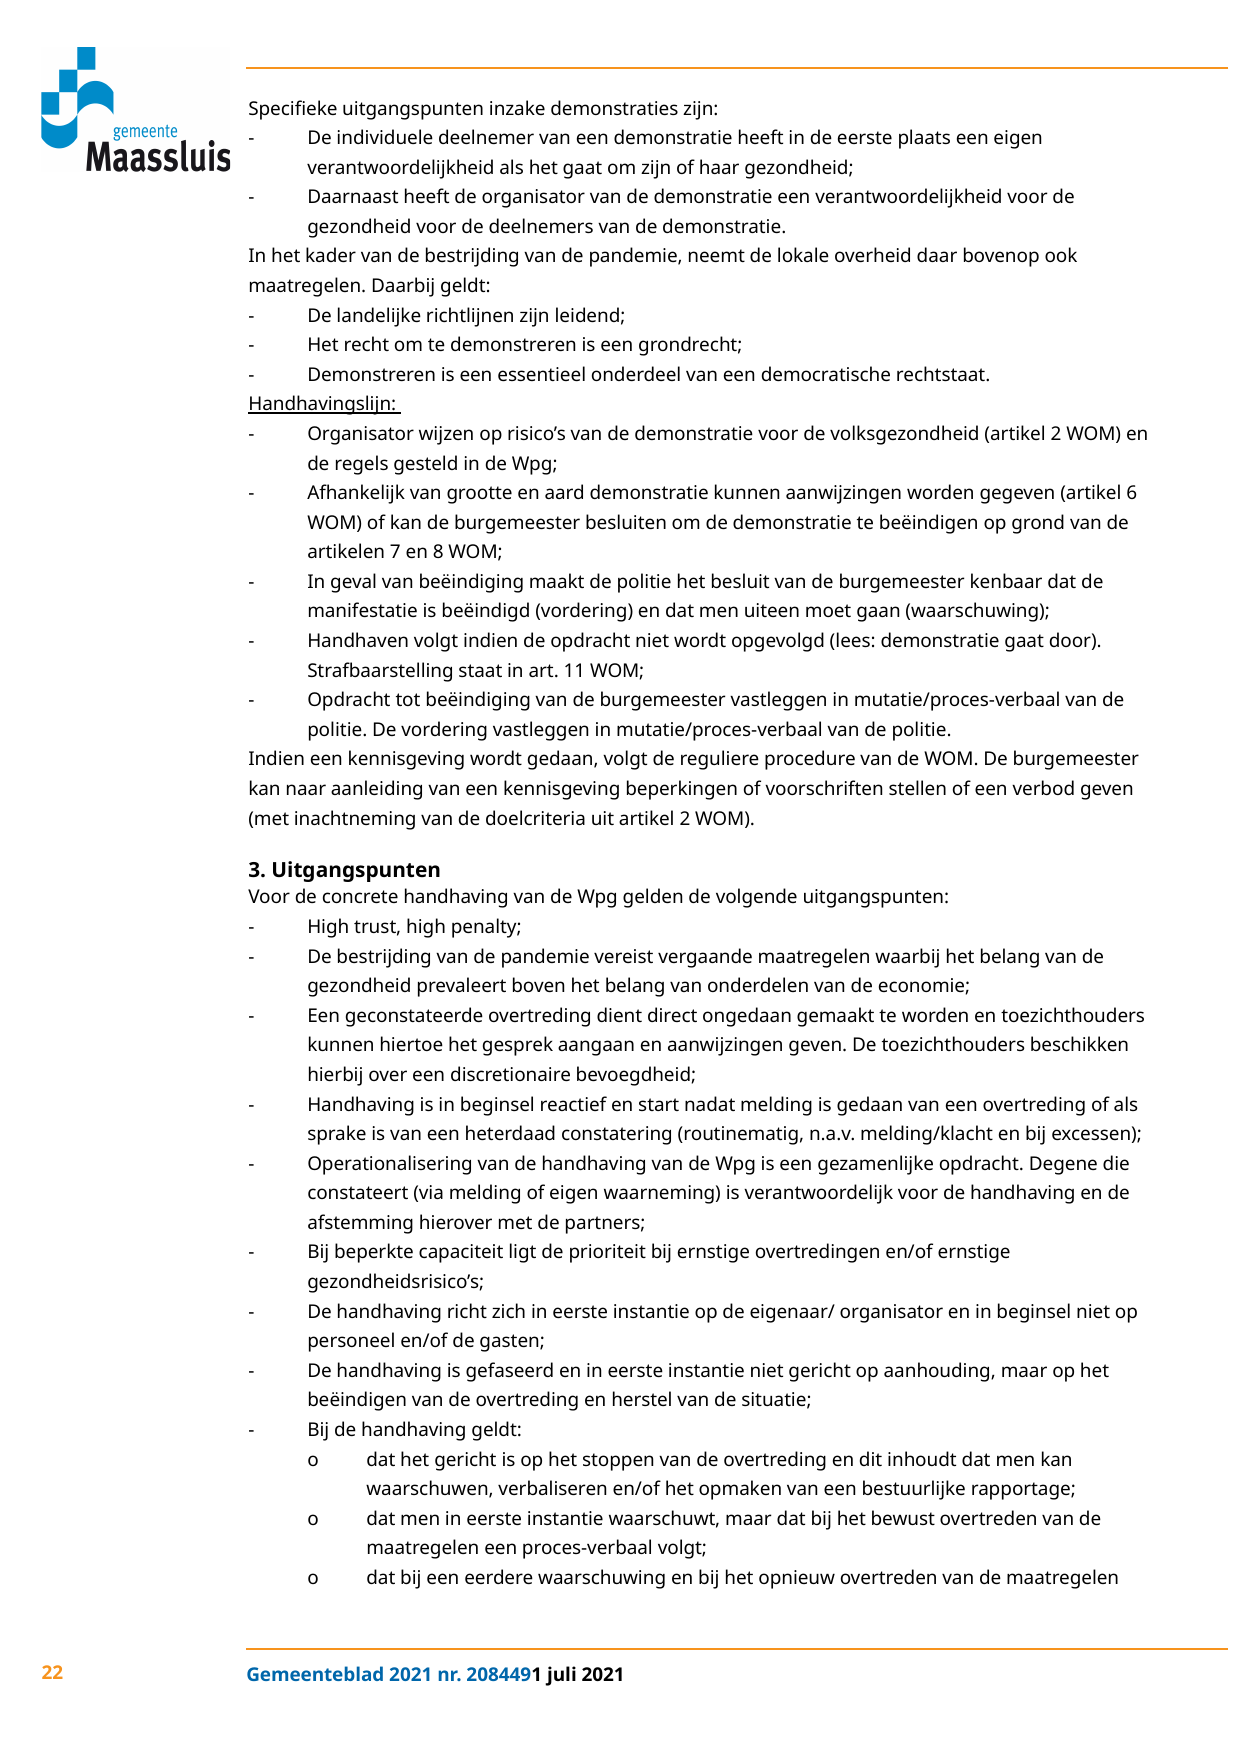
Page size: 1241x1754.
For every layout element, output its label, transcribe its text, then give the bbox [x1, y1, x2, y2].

list Handhaving is in beginsel reactief en start nadat melding is gedaan van een overtreding of als sprake is van een heterdaad constatering (routinematig, n.a.v. melding/klacht en bij excessen); [248, 1091, 1152, 1146]
text Indien een kennisgeving wordt gedaan, volgt de reguliere procedure van de WOM. De burgemeester kan naar aanleiding van een kennisgeving beperkingen of voorschriften stellen of een verbod geven (met inachtneming van de doelcriteria uit artikel 2 WOM). [248, 746, 1152, 831]
picture [41, 47, 77, 92]
list dat men in eerste instantie waarschuwt, maar dat bij het bewust overtreden van de maatregelen een proces-verbaal volgt; [307, 1505, 1152, 1560]
list Demonstreren is een essentieel onderdeel van een democratische rechtstaat. [248, 361, 1152, 387]
text Specifieke uitgangspunten inzake demonstraties zijn: [248, 95, 1152, 121]
picture [41, 47, 231, 172]
list dat het gericht is op het stoppen van de overtreding en dit inhoudt dat men kan waarschuwen, verbaliseren en/of het opmaken van een bestuurlijke rapportage; [307, 1446, 1152, 1501]
list Operationalisering van de handhaving van de Wpg is een gezamenlijke opdracht. Degene die constateert (via melding of eigen waarneming) is verantwoordelijk voor de handhaving en de afstemming hierover met de partners; [248, 1150, 1152, 1235]
list dat bij een eerdere waarschuwing en bij het opnieuw overtreden van de maatregelen [307, 1564, 1152, 1590]
list In geval van beëindiging maakt de politie het besluit van de burgemeester kenbaar dat de manifestatie is beëindigd (vordering) en dat men uiteen moet gaan (waarschuwing); [248, 568, 1152, 623]
text Handhavingslijn: [248, 391, 1152, 416]
list Het recht om te demonstreren is een grondrecht; [248, 331, 1152, 357]
list De handhaving is gefaseerd en in eerste instantie niet gericht op aanhouding, maar op het beëindigen van de overtreding en herstel van de situatie; [248, 1357, 1152, 1412]
text In het kader van de bestrijding van de pandemie, neemt de lokale overheid daar bovenop ook maatregelen. Daarbij geldt: [248, 243, 1152, 298]
list Bij beperkte capaciteit ligt de prioriteit bij ernstige overtredingen en/of ernstige gezondheidsrisico’s; [248, 1239, 1152, 1294]
list High trust, high penalty; [248, 913, 1152, 939]
list De handhaving richt zich in eerste instantie op de eigenaar/ organisator en in beginsel niet op personeel en/of de gasten; [248, 1298, 1152, 1353]
list Opdracht tot beëindiging van de burgemeester vastleggen in mutatie/proces-verbaal van de politie. De vordering vastleggen in mutatie/proces-verbaal van de politie. [248, 686, 1152, 742]
list Een geconstateerde overtreding dient direct ongedaan gemaakt te worden en toezichthouders kunnen hiertoe het gesprek aangaan en aanwijzingen geven. De toezichthouders beschikken hierbij over een discretionaire bevoegdheid; [248, 1002, 1152, 1087]
list Afhankelijk van grootte en aard demonstratie kunnen aanwijzingen worden gegeven (artikel 6 WOM) of kan de burgemeester besluiten om de demonstratie te beëindigen op grond van de artikelen 7 en 8 WOM; [248, 479, 1152, 564]
list Handhaven volgt indien de opdracht niet wordt opgevolgd (lees: demonstratie gaat door). Strafbaarstelling staat in art. 11 WOM; [248, 627, 1152, 683]
text 3. Uitgangspunten [248, 855, 1152, 884]
list Daarnaast heeft de organisator van de demonstratie een verantwoordelijkheid voor de gezondheid voor de deelnemers van de demonstratie. [248, 183, 1152, 239]
list De individuele deelnemer van een demonstratie heeft in de eerste plaats een eigen verantwoordelijkheid als het gaat om zijn of haar gezondheid; [248, 124, 1152, 180]
text Voor de concrete handhaving van de Wpg gelden de volgende uitgangspunten: [248, 884, 1152, 909]
list Bij de handhaving geldt: [248, 1416, 1152, 1442]
list Organisator wijzen op risico’s van de demonstratie voor de volksgezondheid (artikel 2 WOM) en de regels gesteld in de Wpg; [248, 420, 1152, 476]
list De bestrijding van de pandemie vereist vergaande maatregelen waarbij het belang van de gezondheid prevaleert boven het belang van onderdelen van de economie; [248, 943, 1152, 998]
list De landelijke richtlijnen zijn leidend; [248, 302, 1152, 328]
